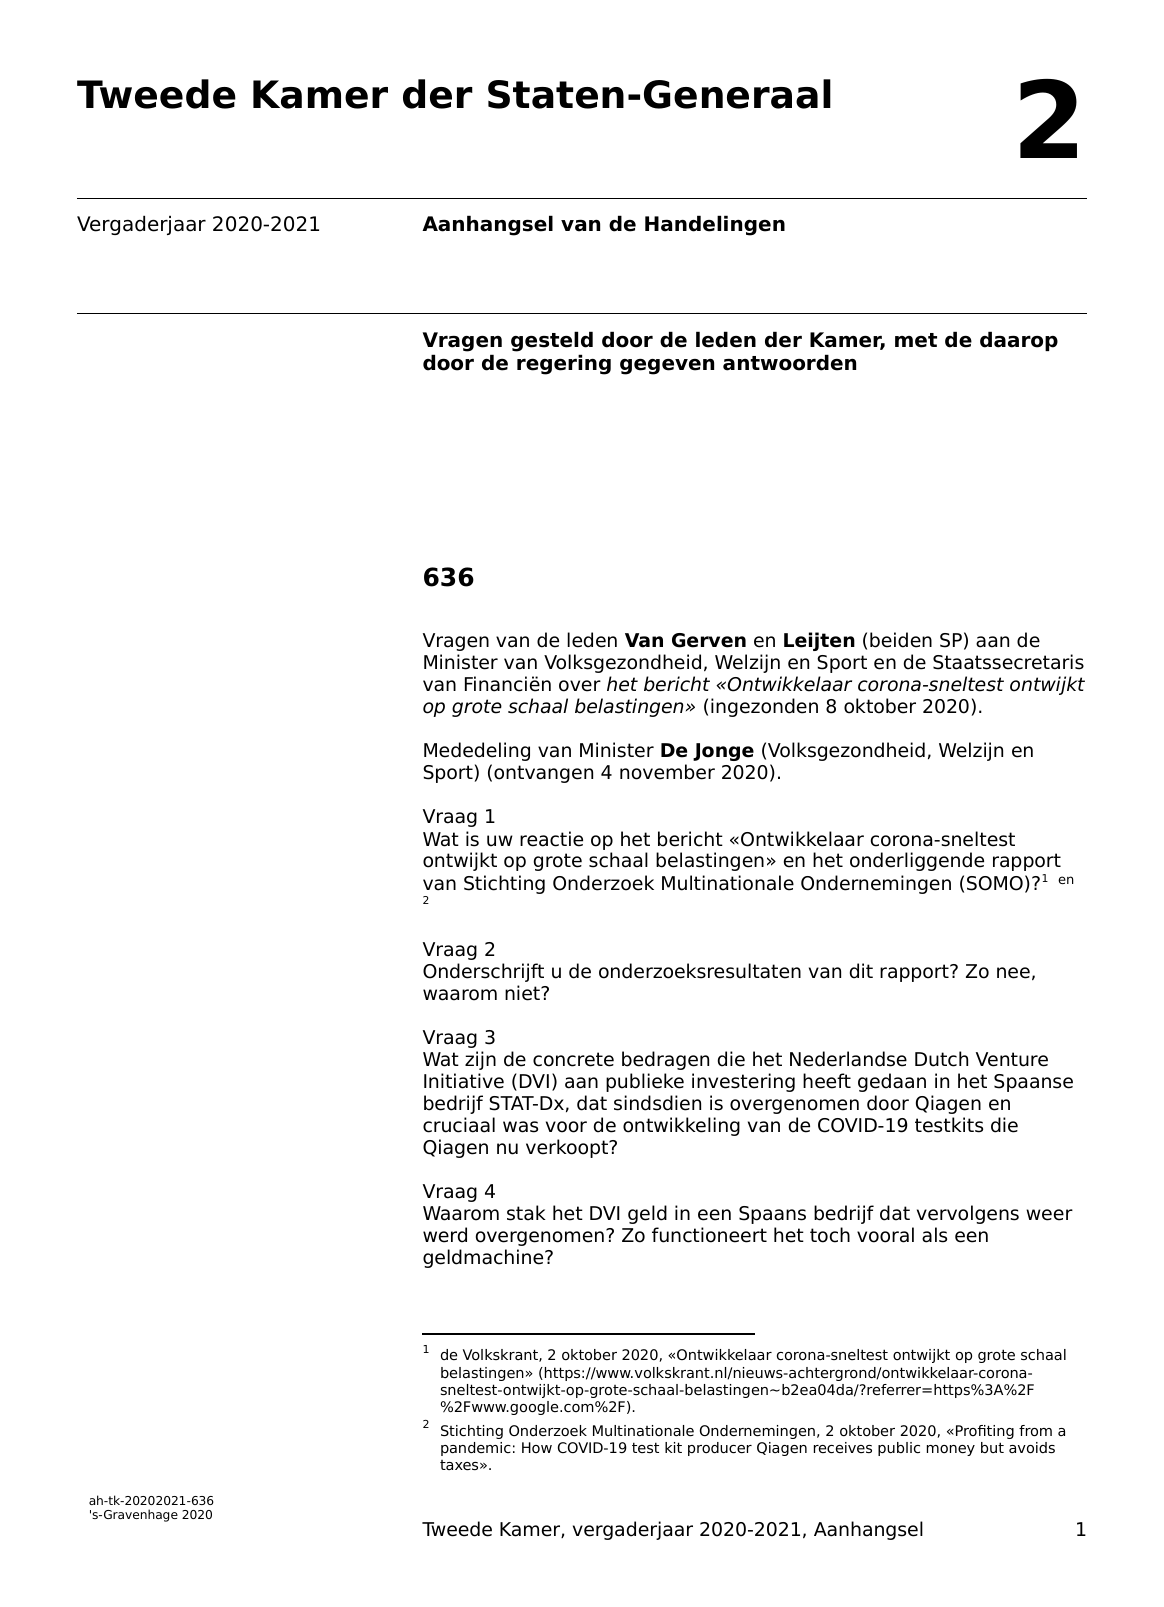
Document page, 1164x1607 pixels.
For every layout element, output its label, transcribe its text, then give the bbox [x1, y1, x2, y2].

text Vragen van de leden Van Gerven en Leijten (beiden SP) aan de Minister van Volksgezondheid, Welzijn en Sport en de Staatssecretaris van Financiën over het bericht «Ontwikkelaar corona-sneltest ontwijkt op grote schaal belastingen» (ingezonden 8 oktober 2020). [422, 630, 1087, 718]
text Wat is uw reactie op het bericht «Ontwikkelaar corona-sneltest ontwijkt op grote schaal belastingen» en het onderliggende rapport van Stichting Onderzoek Multinationale Ondernemingen (SOMO)? en [422, 828, 1087, 916]
text Vraag 1 [422, 806, 1087, 828]
text Onderschrijft u de onderzoeksresultaten van dit rapport? Zo nee, waarom niet? [422, 961, 1087, 1004]
table_cell Vergaderjaar 2020-2021 [77, 199, 422, 313]
text Vraag 4 [422, 1181, 1087, 1203]
text 's-Gravenhage 2020 [88, 1508, 323, 1522]
text Waarom stak het DVI geld in een Spaans bedrijf dat vervolgens weer werd overgenomen? Zo functioneert het toch vooral als een geldmachine? [422, 1203, 1087, 1269]
text Vraag 3 [422, 1027, 1087, 1049]
text Vraag 2 [422, 938, 1087, 961]
text Wat zijn de concrete bedragen die het Nederlandse Dutch Venture Initiative (DVI) aan publieke investering heeft gedaan in het Spaanse bedrijf STAT-Dx, dat sindsdien is overgenomen door Qiagen en cruciaal was voor de ontwikkeling van de COVID-19 testkits die Qiagen nu verkoopt? [422, 1049, 1087, 1158]
text 636 [422, 563, 1087, 592]
text de Volkskrant, 2 oktober 2020, «Ontwikkelaar corona-sneltest ontwijkt op grote schaal belastingen» (https://www.volkskrant.nl/nieuws-achtergrond/ontwikkelaar-corona-sneltest-ontwijkt-op-grote-schaal-belastingen~b2ea04da/?referrer=https%3A%2F%2Fwww.google.com%2F). [422, 1343, 1087, 1416]
table_cell Vragen gesteld door de leden der Kamer, met de daarop door de regering gegeven antwoorden [422, 314, 1087, 375]
text Stichting Onderzoek Multinationale Ondernemingen, 2 oktober 2020, «Profiting from a pandemic: How COVID-19 test kit producer Qiagen receives public money but avoids taxes». [422, 1418, 1087, 1474]
text Mededeling van Minister De Jonge (Volksgezondheid, Welzijn en Sport) (ontvangen 4 november 2020). [422, 740, 1087, 784]
table_header 2 [886, 59, 1087, 198]
table_cell [77, 314, 422, 375]
table_header Tweede Kamer der Staten-Generaal [77, 59, 886, 198]
table_cell Aanhangsel van de Handelingen [422, 199, 1087, 313]
text ah-tk-20202021-636 [88, 1494, 323, 1508]
